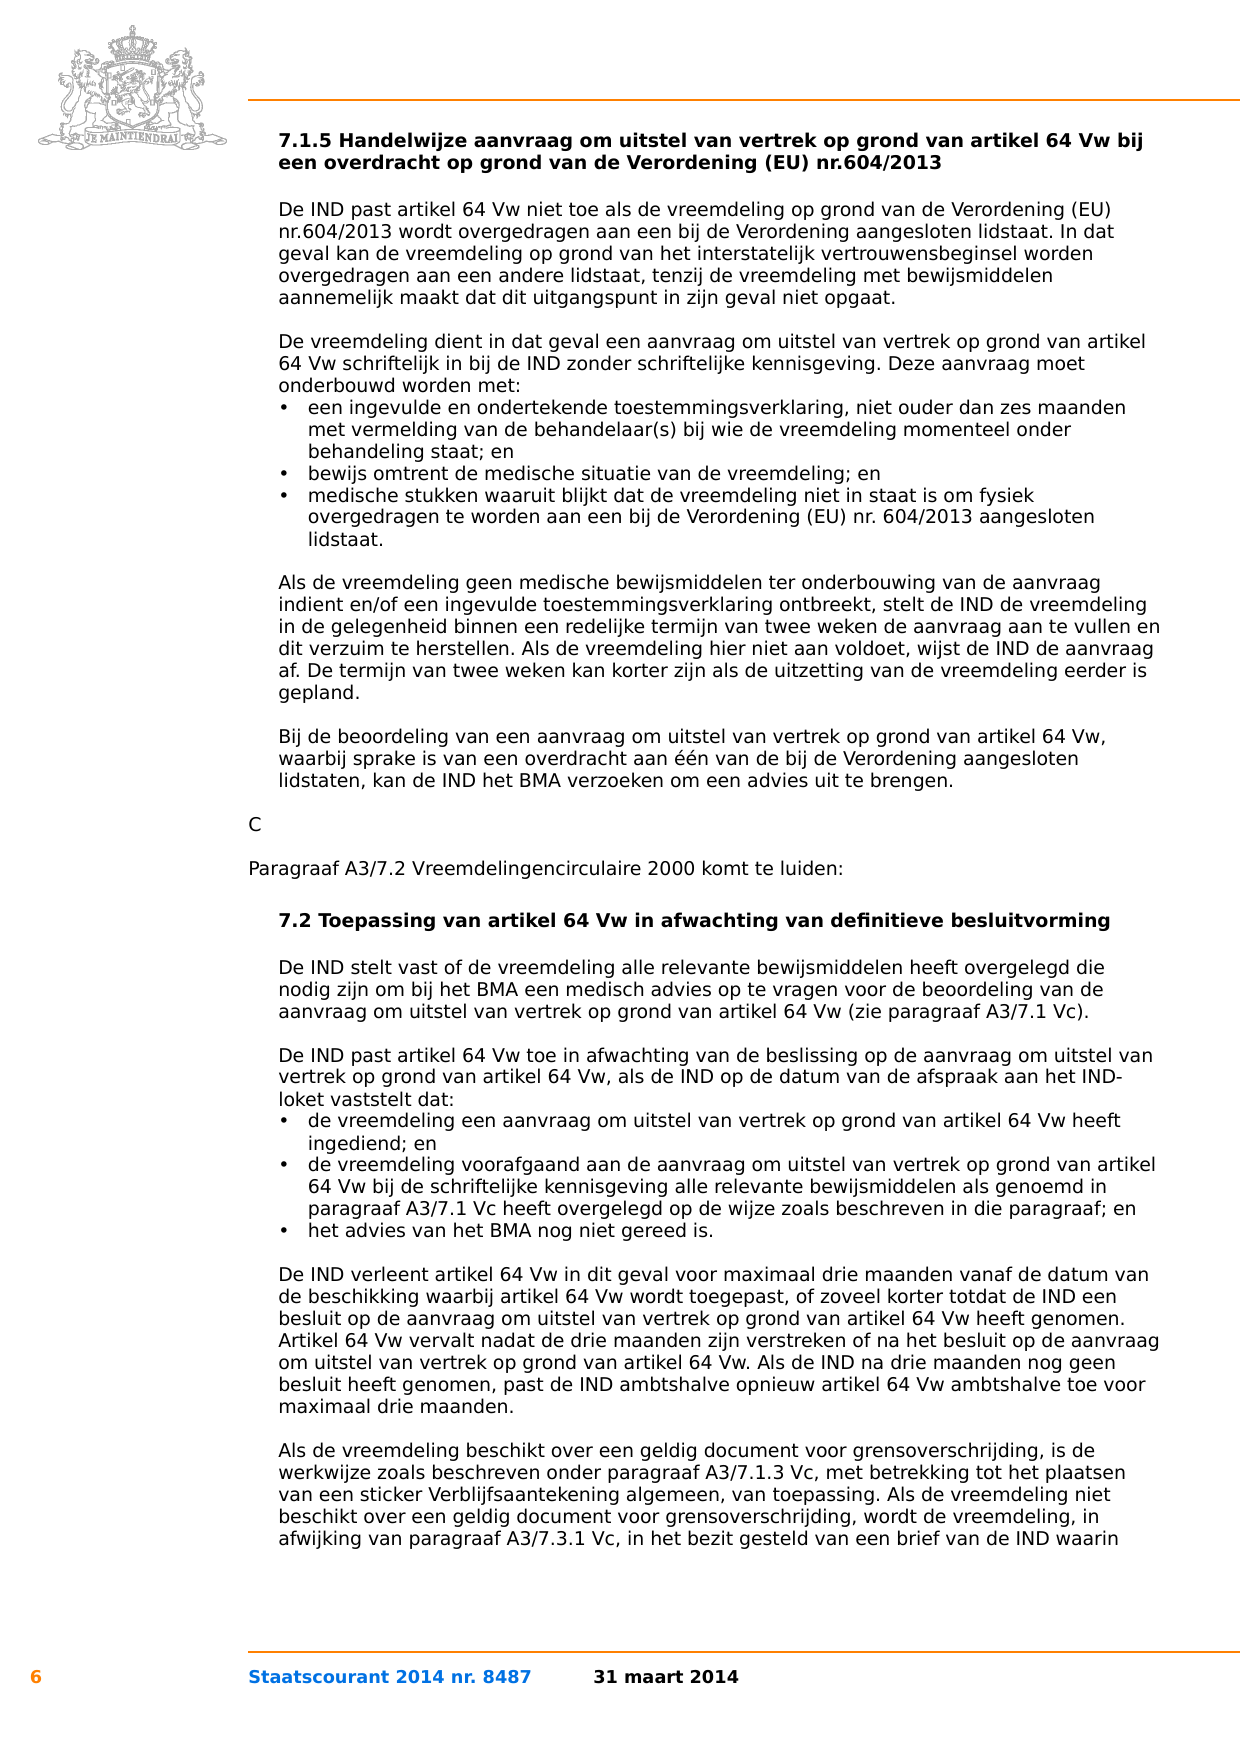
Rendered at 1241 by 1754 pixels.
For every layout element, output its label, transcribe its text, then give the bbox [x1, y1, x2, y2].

subtitle 7.1.5 Handelwijze aanvraag om uitstel van vertrek op grond van artikel 64 Vw bij een overdracht op grond van de Verordening (EU) nr.604/2013 [278, 130, 1163, 174]
text Paragraaf A3/7.2 Vreemdelingencirculaire 2000 komt te luiden: [248, 858, 1163, 880]
text • de vreemdeling voorafgaand aan de aanvraag om uitstel van vertrek op grond van artikel 64 Vw bij de schriftelijke kennisgeving alle relevante bewijsmiddelen als genoemd in paragraaf A3/7.1 Vc heeft overgelegd op de wijze zoals beschreven in die paragraaf; en [278, 1154, 1163, 1220]
text • bewijs omtrent de medische situatie van de vreemdeling; en [278, 462, 1163, 484]
text De IND past artikel 64 Vw niet toe als de vreemdeling op grond van de Verordening (EU) nr.604/2013 wordt overgedragen aan een bij de Verordening aangesloten lidstaat. In dat geval kan de vreemdeling op grond van het interstatelijk vertrouwensbeginsel worden overgedragen aan een andere lidstaat, tenzij de vreemdeling met bewijsmiddelen aannemelijk maakt dat dit uitgangspunt in zijn geval niet opgaat. [278, 199, 1163, 309]
text • het advies van het BMA nog niet gereed is. [278, 1220, 1163, 1242]
text C [248, 814, 1163, 836]
text De vreemdeling dient in dat geval een aanvraag om uitstel van vertrek op grond van artikel 64 Vw schriftelijk in bij de IND zonder schriftelijke kennisgeving. Deze aanvraag moet onderbouwd worden met: [278, 331, 1163, 397]
text Als de vreemdeling beschikt over een geldig document voor grensoverschrijding, is de werkwijze zoals beschreven onder paragraaf A3/7.1.3 Vc, met betrekking tot het plaatsen van een sticker Verblijfsaantekening algemeen, van toepassing. Als de vreemdeling niet beschikt over een geldig document voor grensoverschrijding, wordt de vreemdeling, in afwijking van paragraaf A3/7.3.1 Vc, in het bezit gesteld van een brief van de IND waarin [278, 1440, 1163, 1550]
text De IND past artikel 64 Vw toe in afwachting van de beslissing op de aanvraag om uitstel van vertrek op grond van artikel 64 Vw, als de IND op de datum van de afspraak aan het IND-loket vaststelt dat: [278, 1044, 1163, 1110]
text • een ingevulde en ondertekende toestemmingsverklaring, niet ouder dan zes maanden met vermelding van de behandelaar(s) bij wie de vreemdeling momenteel onder behandeling staat; en [278, 397, 1163, 462]
text De IND stelt vast of de vreemdeling alle relevante bewijsmiddelen heeft overgelegd die nodig zijn om bij het BMA een medisch advies op te vragen voor de beoordeling van de aanvraag om uitstel van vertrek op grond van artikel 64 Vw (zie paragraaf A3/7.1 Vc). [278, 957, 1163, 1023]
subtitle 7.2 Toepassing van artikel 64 Vw in afwachting van definitieve besluitvorming [278, 910, 1163, 932]
text Bij de beoordeling van een aanvraag om uitstel van vertrek op grond van artikel 64 Vw, waarbij sprake is van een overdracht aan één van de bij de Verordening aangesloten lidstaten, kan de IND het BMA verzoeken om een advies uit te brengen. [278, 726, 1163, 792]
picture [38, 25, 227, 150]
text • medische stukken waaruit blijkt dat de vreemdeling niet in staat is om fysiek overgedragen te worden aan een bij de Verordening (EU) nr. 604/2013 aangesloten lidstaat. [278, 484, 1163, 550]
text Als de vreemdeling geen medische bewijsmiddelen ter onderbouwing van de aanvraag indient en/of een ingevulde toestemmingsverklaring ontbreekt, stelt de IND de vreemdeling in de gelegenheid binnen een redelijke termijn van twee weken de aanvraag aan te vullen en dit verzuim te herstellen. Als de vreemdeling hier niet aan voldoet, wijst de IND de aanvraag af. De termijn van twee weken kan korter zijn als de uitzetting van de vreemdeling eerder is gepland. [278, 572, 1163, 704]
text • de vreemdeling een aanvraag om uitstel van vertrek op grond van artikel 64 Vw heeft ingediend; en [278, 1110, 1163, 1154]
text De IND verleent artikel 64 Vw in dit geval voor maximaal drie maanden vanaf de datum van de beschikking waarbij artikel 64 Vw wordt toegepast, of zoveel korter totdat de IND een besluit op de aanvraag om uitstel van vertrek op grond van artikel 64 Vw heeft genomen. Artikel 64 Vw vervalt nadat de drie maanden zijn verstreken of na het besluit op de aanvraag om uitstel van vertrek op grond van artikel 64 Vw. Als de IND na drie maanden nog geen besluit heeft genomen, past de IND ambtshalve opnieuw artikel 64 Vw ambtshalve toe voor maximaal drie maanden. [278, 1264, 1163, 1418]
